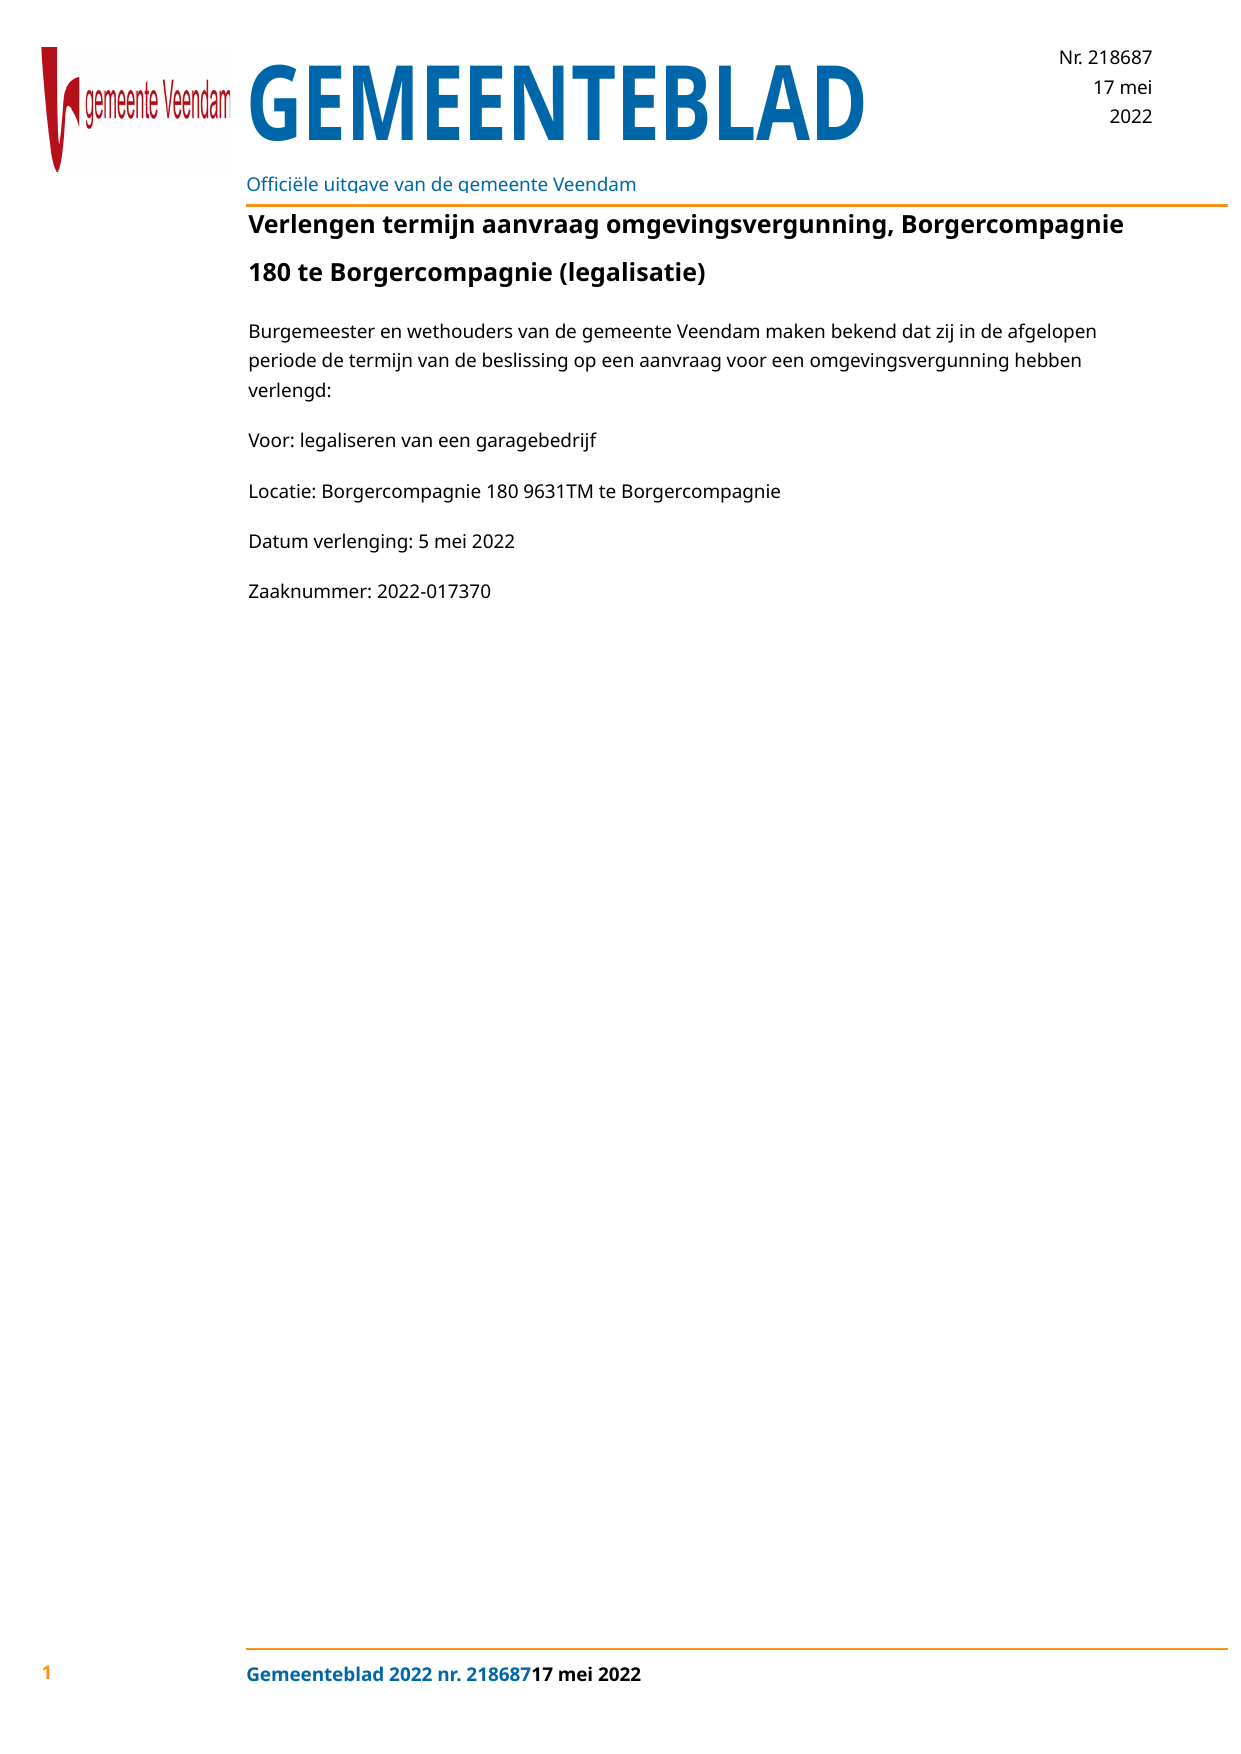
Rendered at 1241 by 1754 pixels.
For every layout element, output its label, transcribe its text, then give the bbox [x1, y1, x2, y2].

picture [41, 47, 231, 172]
text Locatie: Borgercompagnie 180 9631TM te Borgercompagnie [248, 478, 1152, 504]
text Verlengen termijn aanvraag omgevingsvergunning, Borgercompagnie 180 te Borgercompagnie (legalisatie) [248, 207, 1152, 288]
text Datum verlenging: 5 mei 2022 [248, 528, 1152, 554]
text Burgemeester en wethouders van de gemeente Veendam maken bekend dat zij in de afgelopen periode de termijn van de beslissing op een aanvraag voor een omgevingsvergunning hebben verlengd: [248, 318, 1152, 403]
text Zaaknummer: 2022-017370 [248, 579, 1152, 604]
text Voor: legaliseren van een garagebedrijf [248, 427, 1152, 453]
